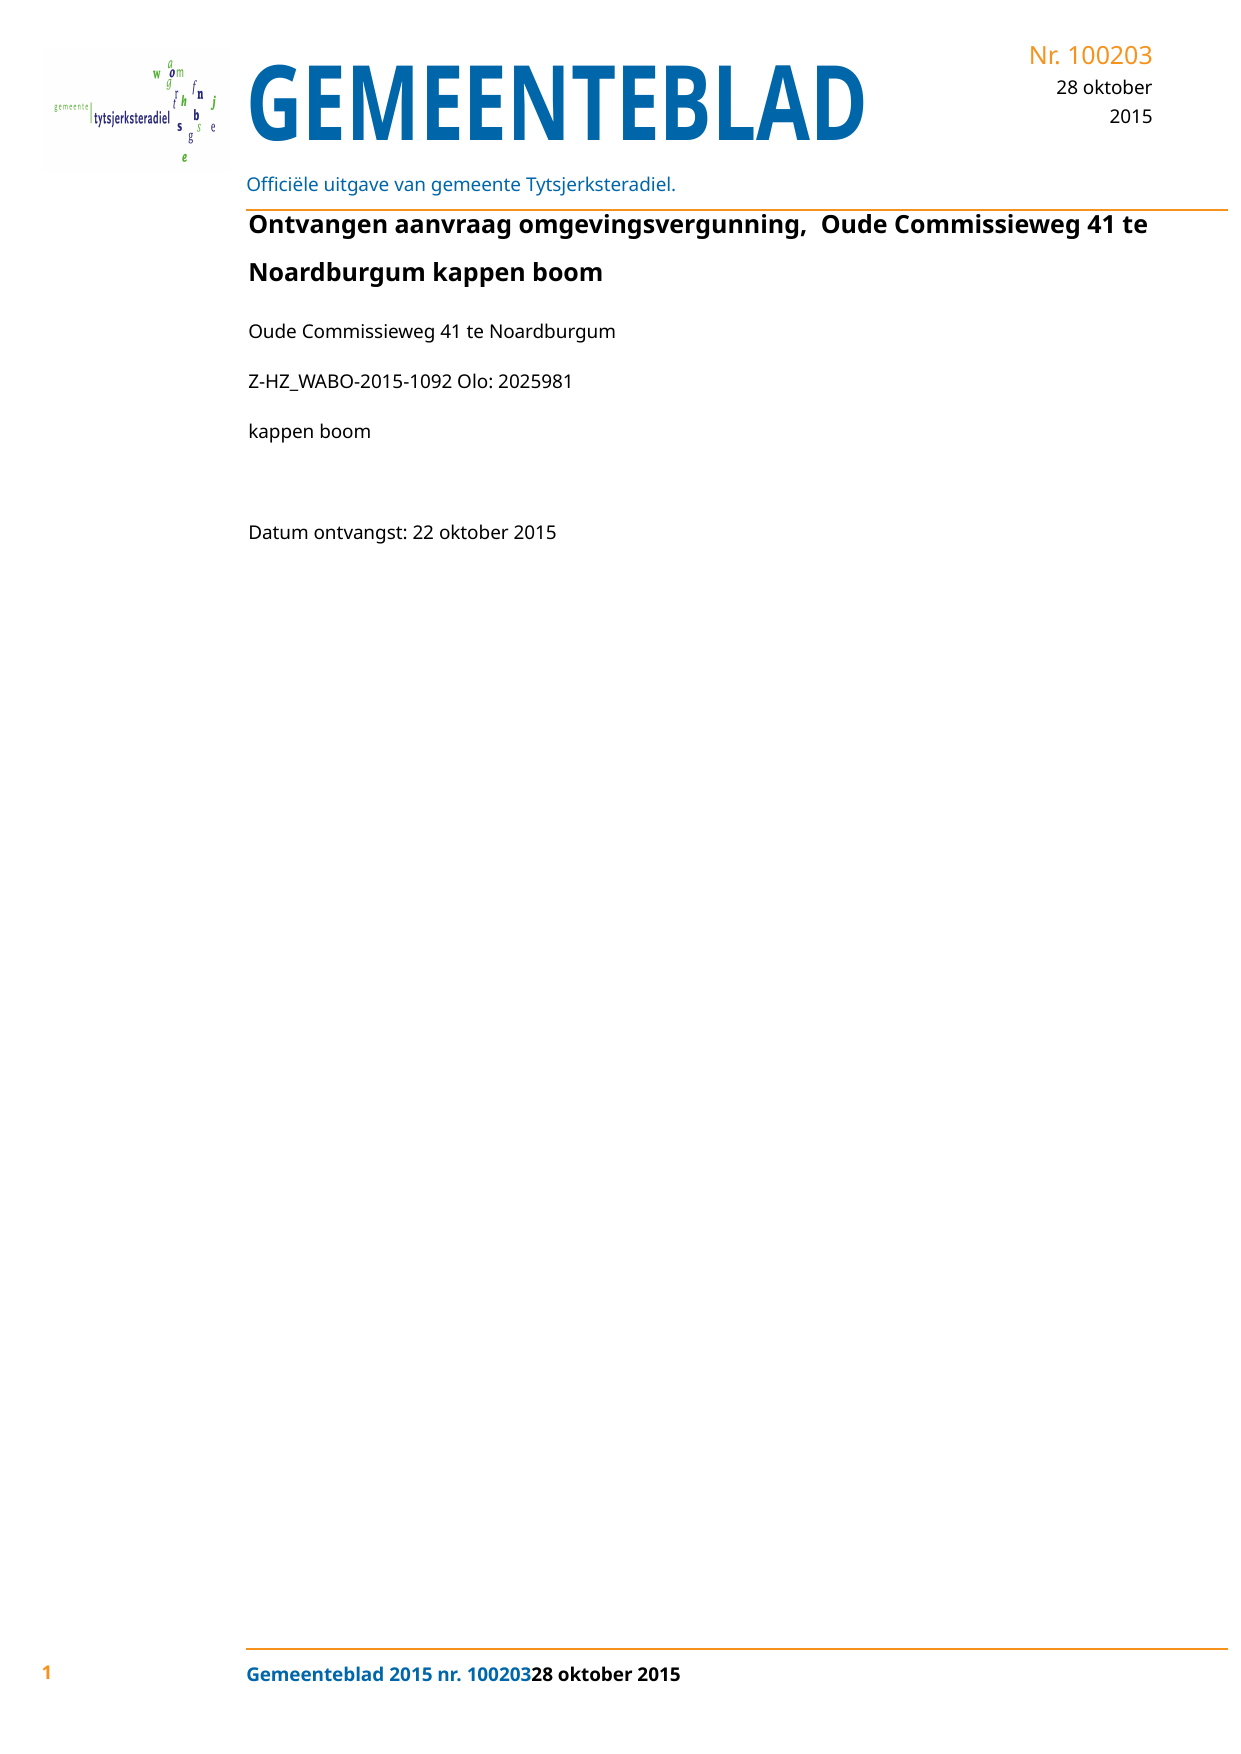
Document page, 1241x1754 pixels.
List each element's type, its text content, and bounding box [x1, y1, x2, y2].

text Datum ontvangst: 22 oktober 2015 [248, 519, 1152, 545]
text Ontvangen aanvraag omgevingsvergunning, Oude Commissieweg 41 te Noardburgum kappen boom [248, 211, 1152, 288]
text Z-HZ_WABO-2015-1092 Olo: 2025981 [248, 368, 1152, 394]
text kappen boom [248, 419, 1152, 444]
text Oude Commissieweg 41 te Noardburgum [248, 318, 1152, 344]
picture [41, 47, 231, 172]
